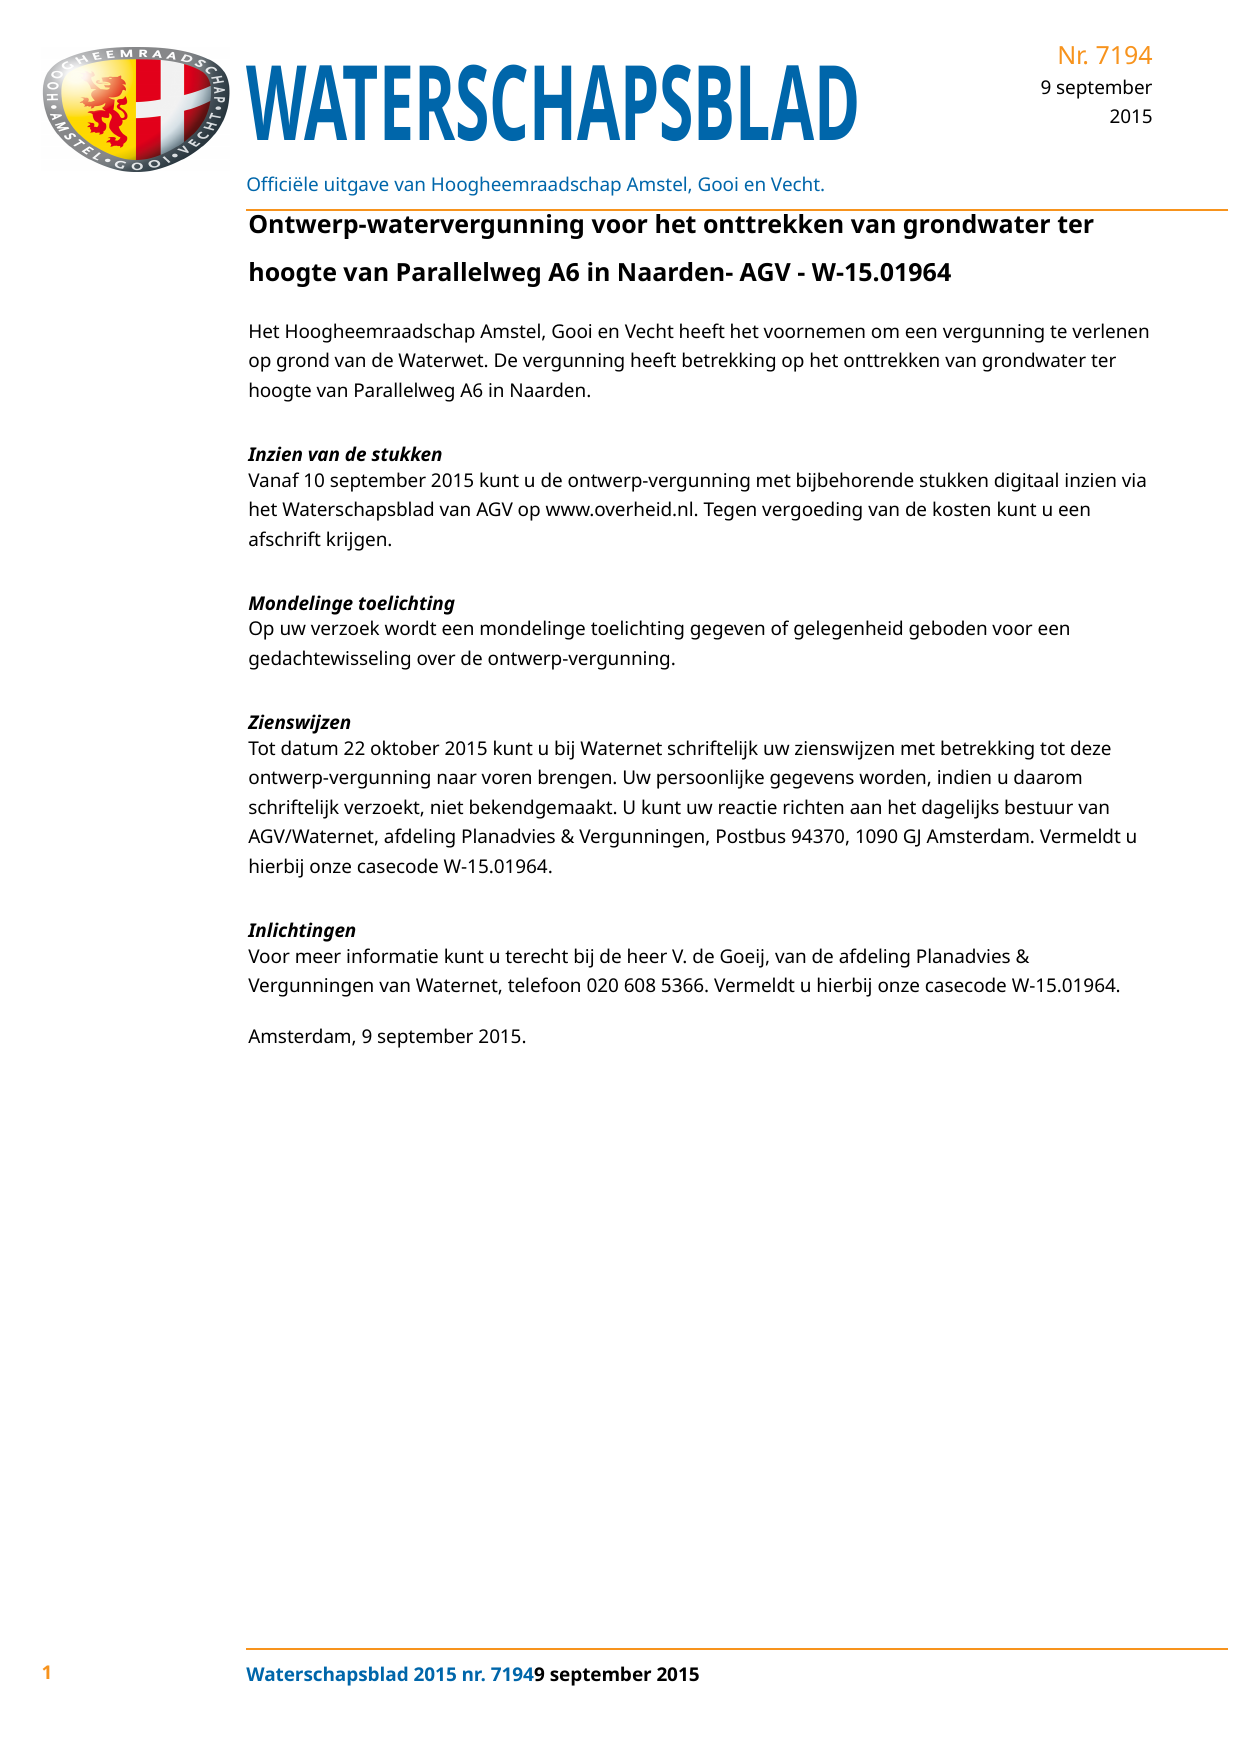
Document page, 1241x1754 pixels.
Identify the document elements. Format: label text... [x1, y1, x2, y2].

text Amsterdam, 9 september 2015. [248, 1023, 1152, 1049]
text Voor meer informatie kunt u terecht bij de heer V. de Goeij, van de afdeling Planadvies & Vergunningen van Waternet, telefoon 020 608 5366. Vermeldt u hierbij onze casecode W-15.01964. [248, 943, 1152, 998]
text Mondelinge toelichting [248, 590, 1152, 616]
picture [41, 47, 231, 172]
text Het Hoogheemraadschap Amstel, Gooi en Vecht heeft het voornemen om een vergunning te verlenen op grond van de Waterwet. De vergunning heeft betrekking op het onttrekken van grondwater ter hoogte van Parallelweg A6 in Naarden. [248, 318, 1152, 403]
text Zienswijzen [248, 709, 1152, 735]
text Tot datum 22 oktober 2015 kunt u bij Waternet schriftelijk uw zienswijzen met betrekking tot deze ontwerp-vergunning naar voren brengen. Uw persoonlijke gegevens worden, indien u daarom schriftelijk verzoekt, niet bekendgemaakt. U kunt uw reactie richten aan het dagelijks bestuur van AGV/Waternet, afdeling Planadvies & Vergunningen, Postbus 94370, 1090 GJ Amsterdam. Vermeldt u hierbij onze casecode W-15.01964. [248, 735, 1152, 879]
text Vanaf 10 september 2015 kunt u de ontwerp-vergunning met bijbehorende stukken digitaal inzien via het Waterschapsblad van AGV op www.overheid.nl. Tegen vergoeding van de kosten kunt u een afschrift krijgen. [248, 467, 1152, 552]
text Ontwerp-watervergunning voor het onttrekken van grondwater ter hoogte van Parallelweg A6 in Naarden- AGV - W-15.01964 [248, 211, 1152, 288]
text Inlichtingen [248, 917, 1152, 943]
text Op uw verzoek wordt een mondelinge toelichting gegeven of gelegenheid geboden voor een gedachtewisseling over de ontwerp-vergunning. [248, 616, 1152, 671]
text Inzien van de stukken [248, 441, 1152, 467]
